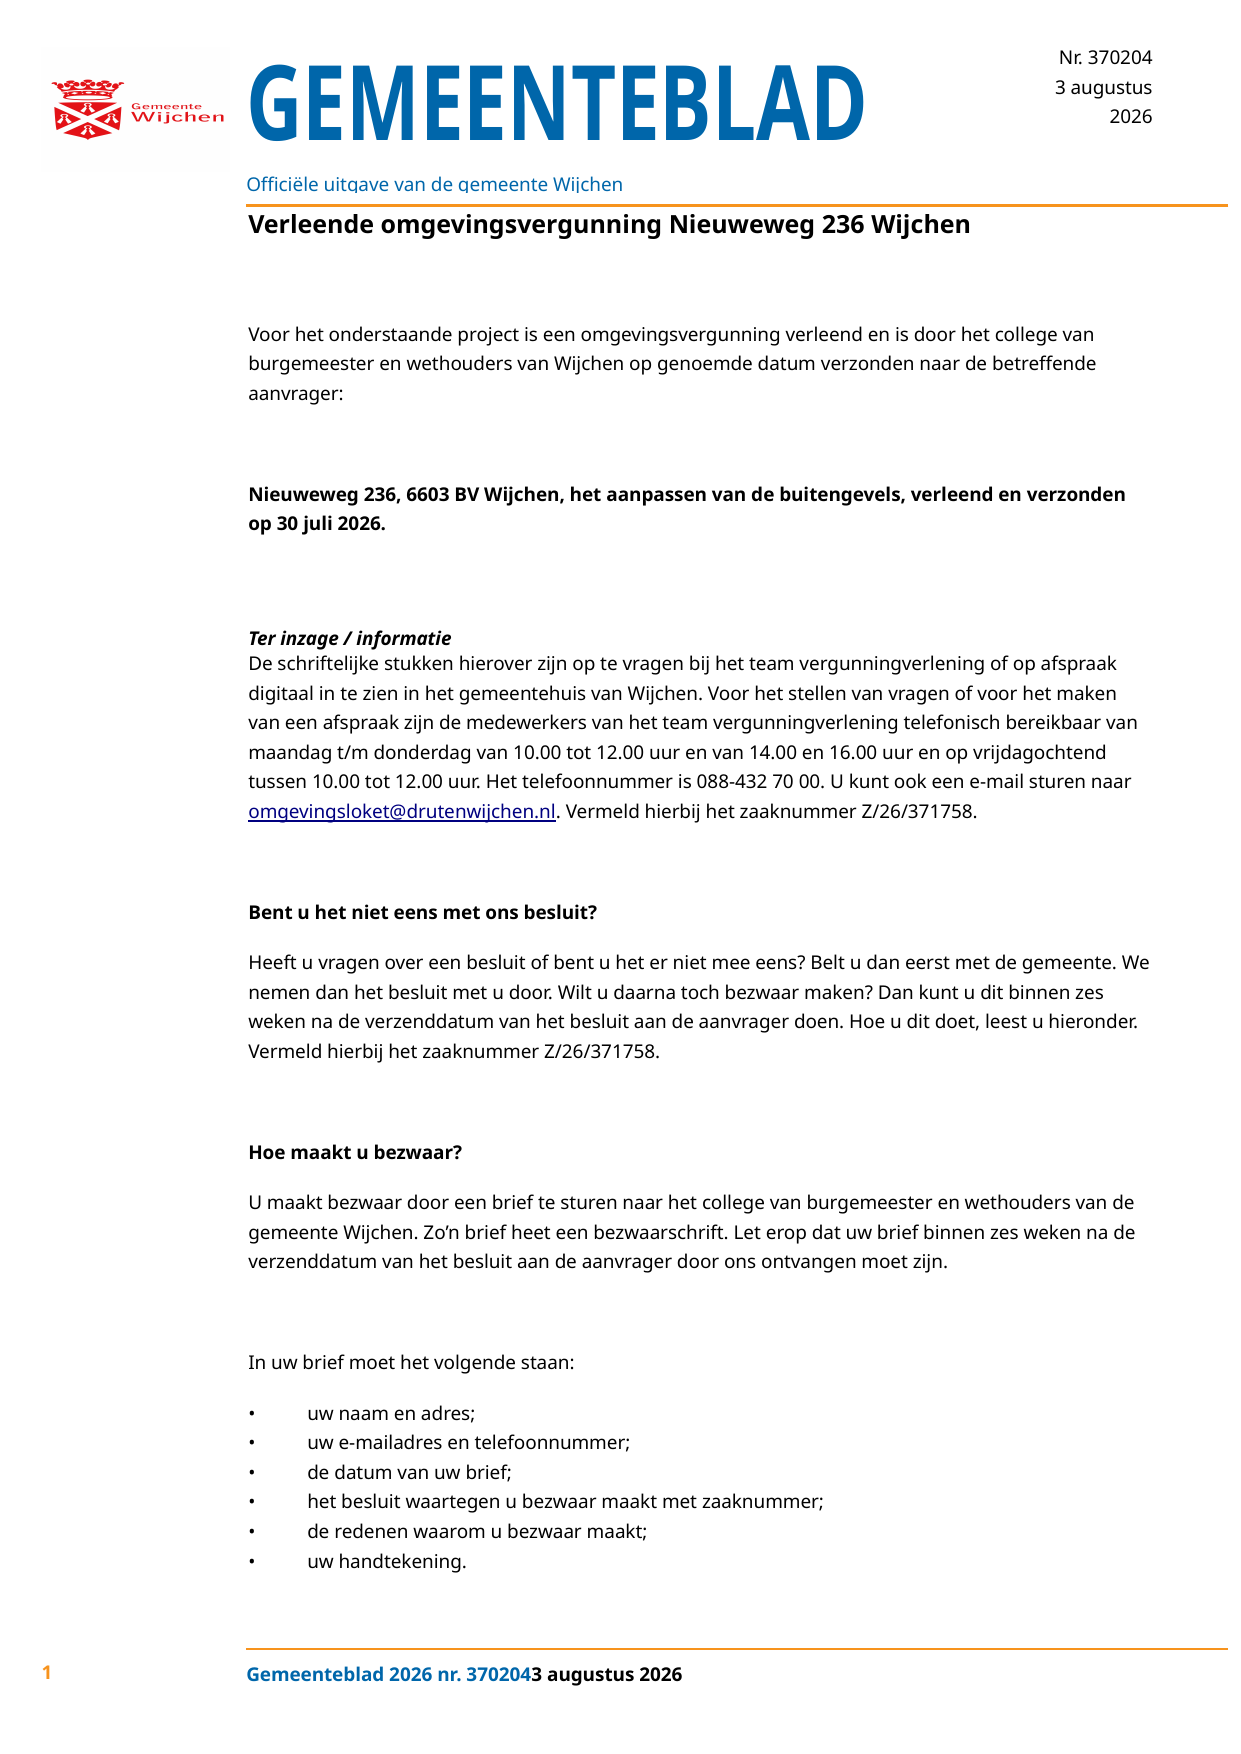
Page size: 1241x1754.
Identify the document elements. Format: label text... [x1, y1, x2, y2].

text U maakt bezwaar door een brief te sturen naar het college van burgemeester en wethouders van de gemeente Wijchen. Zo’n brief heet een bezwaarschrift. Let erop dat uw brief binnen zes weken na de verzenddatum van het besluit aan de aanvrager door ons ontvangen moet zijn. [248, 1189, 1152, 1274]
text Ter inzage / informatie [248, 625, 1152, 650]
text Hoe maakt u bezwaar? [248, 1139, 1152, 1165]
list de datum van uw brief; [248, 1459, 1152, 1485]
text In uw brief moet het volgende staan: [248, 1349, 1152, 1375]
text Voor het onderstaande project is een omgevingsvergunning verleend en is door het college van burgemeester en wethouders van Wijchen op genoemde datum verzonden naar de betreffende aanvrager: [248, 321, 1152, 406]
picture [41, 47, 231, 172]
text Verleende omgevingsvergunning Nieuweweg 236 Wijchen [248, 207, 1152, 241]
text De schriftelijke stukken hierover zijn op te vragen bij het team vergunningverlening of op afspraak digitaal in te zien in het gemeentehuis van Wijchen. Voor het stellen van vragen of voor het maken van een afspraak zijn de medewerkers van het team vergunningverlening telefonisch bereikbaar van maandag t/m donderdag van 10.00 tot 12.00 uur en van 14.00 en 16.00 uur en op vrijdagochtend tussen 10.00 tot 12.00 uur. Het telefoonnummer is 088-432 70 00. U kunt ook een e-mail sturen naar omgevingsloket@drutenwijchen.nl. Vermeld hierbij het zaaknummer Z/26/371758. [248, 650, 1152, 824]
text Heeft u vragen over een besluit of bent u het er niet mee eens? Belt u dan eerst met de gemeente. We nemen dan het besluit met u door. Wilt u daarna toch bezwaar maken? Dan kunt u dit binnen zes weken na de verzenddatum van het besluit aan de aanvrager doen. Hoe u dit doet, leest u hieronder. Vermeld hierbij het zaaknummer Z/26/371758. [248, 949, 1152, 1064]
list uw e-mailadres en telefoonnummer; [248, 1429, 1152, 1455]
text Nieuweweg 236, 6603 BV Wijchen, het aanpassen van de buitengevels, verleend en verzonden op 30 juli 2026. [248, 481, 1152, 536]
list het besluit waartegen u bezwaar maakt met zaaknummer; [248, 1489, 1152, 1514]
list uw naam en adres; [248, 1400, 1152, 1426]
list de redenen waarom u bezwaar maakt; [248, 1518, 1152, 1544]
text Bent u het niet eens met ons besluit? [248, 899, 1152, 925]
list uw handtekening. [248, 1548, 1152, 1574]
